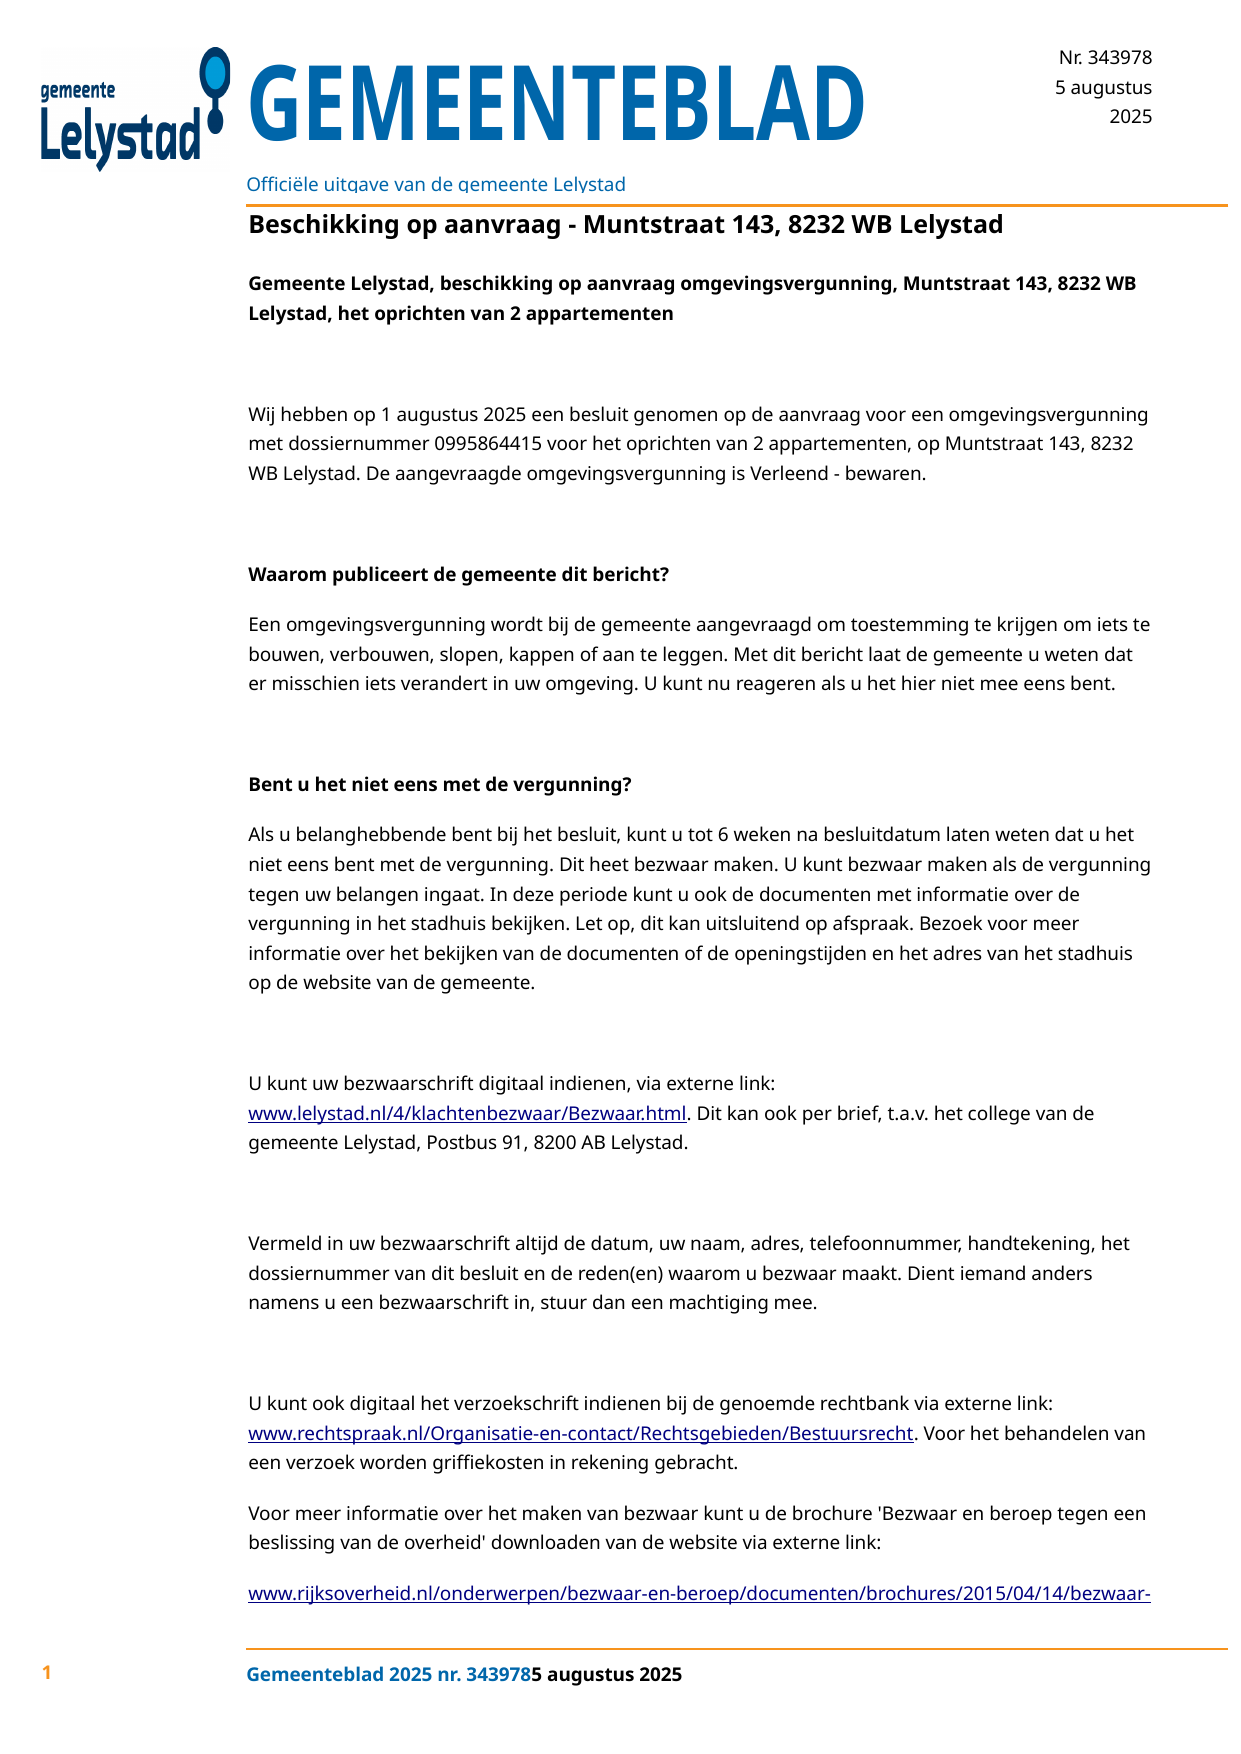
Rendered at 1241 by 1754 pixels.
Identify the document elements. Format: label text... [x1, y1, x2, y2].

text www.rijksoverheid.nl/onderwerpen/bezwaar-en-beroep/documenten/brochures/2015/04/14/bezwaar- [248, 1580, 1152, 1606]
text Gemeente Lelystad, beschikking op aanvraag omgevingsvergunning, Muntstraat 143, 8232 WB Lelystad, het oprichten van 2 appartementen [248, 270, 1152, 326]
text Wij hebben op 1 augustus 2025 een besluit genomen op de aanvraag voor een omgevingsvergunning met dossiernummer 0995864415 voor het oprichten van 2 appartementen, op Muntstraat 143, 8232 WB Lelystad. De aangevraagde omgevingsvergunning is Verleend - bewaren. [248, 401, 1152, 486]
text Voor meer informatie over het maken van bezwaar kunt u de brochure 'Bezwaar en beroep tegen een beslissing van de overheid' downloaden van de website via externe link: [248, 1500, 1152, 1555]
text Beschikking op aanvraag - Muntstraat 143, 8232 WB Lelystad [248, 207, 1152, 241]
text Waarom publiceert de gemeente dit bericht? [248, 561, 1152, 586]
text Vermeld in uw bezwaarschrift altijd de datum, uw naam, adres, telefoonnummer, handtekening, het dossiernummer van dit besluit en de reden(en) waarom u bezwaar maakt. Dient iemand anders namens u een bezwaarschrift in, stuur dan een machtiging mee. [248, 1230, 1152, 1315]
text Als u belanghebbende bent bij het besluit, kunt u tot 6 weken na besluitdatum laten weten dat u het niet eens bent met de vergunning. Dit heet bezwaar maken. U kunt bezwaar maken als de vergunning tegen uw belangen ingaat. In deze periode kunt u ook de documenten met informatie over de vergunning in het stadhuis bekijken. Let op, dit kan uitsluitend op afspraak. Bezoek voor meer informatie over het bekijken van de documenten of de openingstijden en het adres van het stadhuis op de website van de gemeente. [248, 822, 1152, 995]
text U kunt uw bezwaarschrift digitaal indienen, via externe link: www.lelystad.nl/4/klachtenbezwaar/Bezwaar.html. Dit kan ook per brief, t.a.v. het college van de gemeente Lelystad, Postbus 91, 8200 AB Lelystad. [248, 1070, 1152, 1155]
picture [41, 47, 231, 172]
text Een omgevingsvergunning wordt bij de gemeente aangevraagd om toestemming te krijgen om iets te bouwen, verbouwen, slopen, kappen of aan te leggen. Met dit bericht laat de gemeente u weten dat er misschien iets verandert in uw omgeving. U kunt nu reageren als u het hier niet mee eens bent. [248, 611, 1152, 696]
text U kunt ook digitaal het verzoekschrift indienen bij de genoemde rechtbank via externe link: www.rechtspraak.nl/Organisatie-en-contact/Rechtsgebieden/Bestuursrecht. Voor het behandelen van een verzoek worden griffiekosten in rekening gebracht. [248, 1390, 1152, 1475]
text Bent u het niet eens met de vergunning? [248, 771, 1152, 797]
